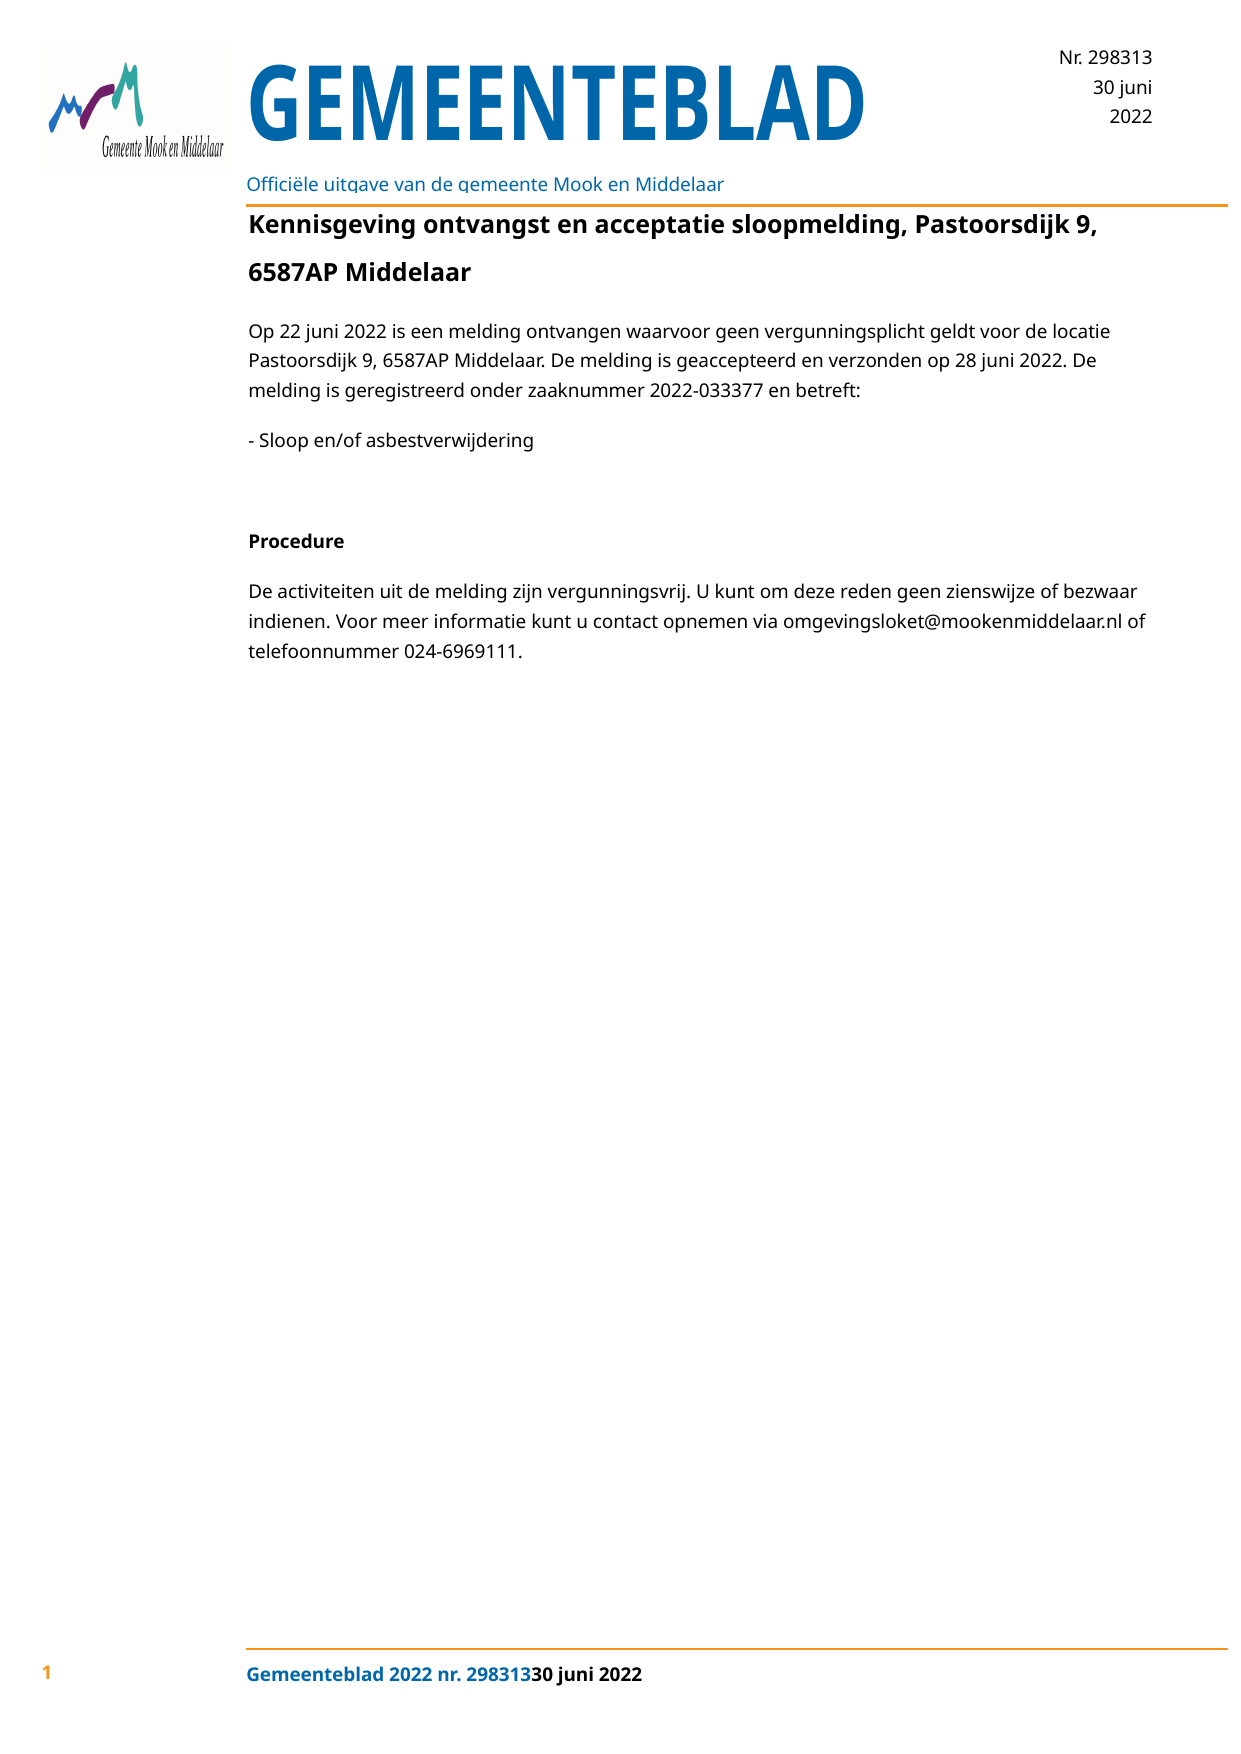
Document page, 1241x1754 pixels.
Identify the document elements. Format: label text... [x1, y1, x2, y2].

text Op 22 juni 2022 is een melding ontvangen waarvoor geen vergunningsplicht geldt voor de locatie Pastoorsdijk 9, 6587AP Middelaar. De melding is geaccepteerd en verzonden op 28 juni 2022. De melding is geregistreerd onder zaaknummer 2022-033377 en betreft: [248, 318, 1152, 403]
text - Sloop en/of asbestverwijdering [248, 427, 1152, 453]
text Kennisgeving ontvangst en acceptatie sloopmelding, Pastoorsdijk 9, 6587AP Middelaar [248, 207, 1152, 288]
text Procedure [248, 528, 1152, 554]
text De activiteiten uit de melding zijn vergunningsvrij. U kunt om deze reden geen zienswijze of bezwaar indienen. Voor meer informatie kunt u contact opnemen via omgevingsloket@mookenmiddelaar.nl of telefoonnummer 024-6969111. [248, 579, 1152, 664]
picture [41, 47, 231, 172]
